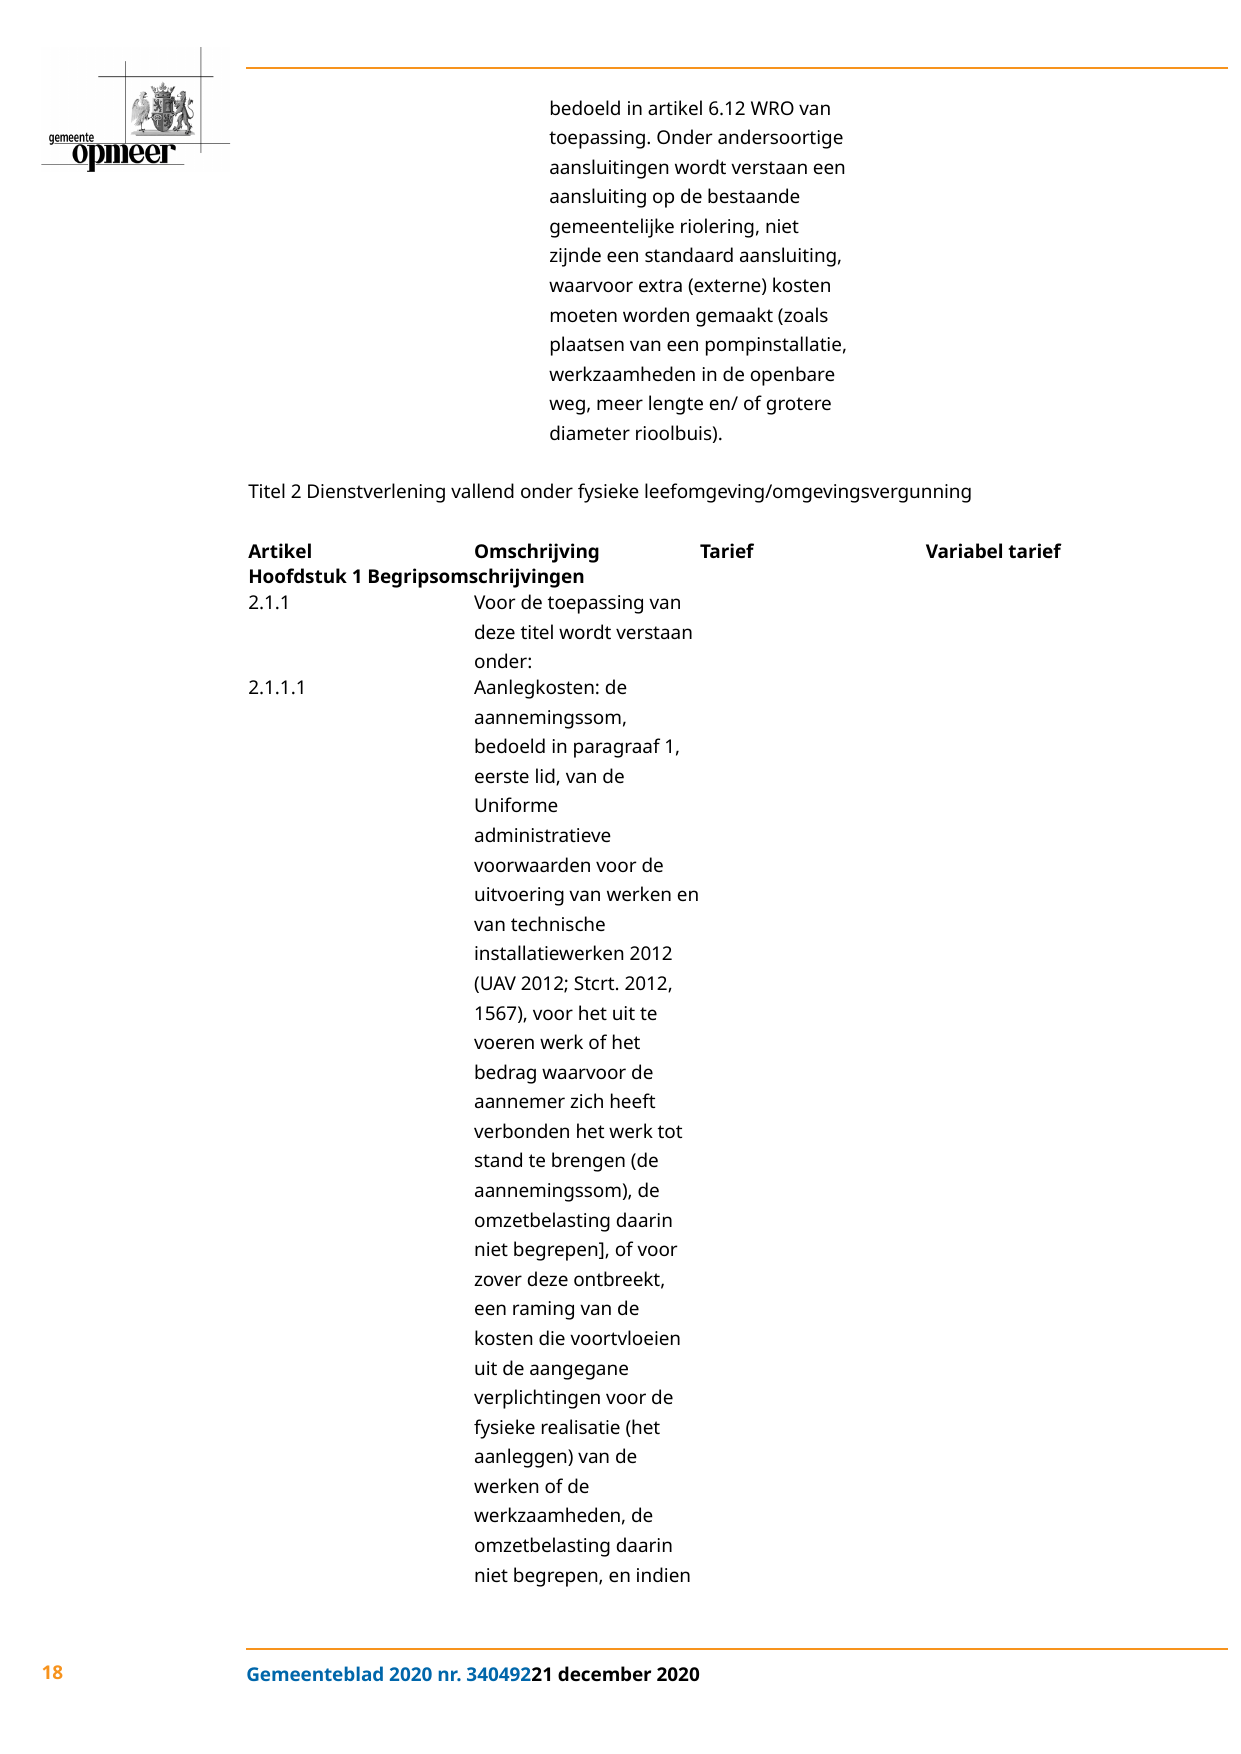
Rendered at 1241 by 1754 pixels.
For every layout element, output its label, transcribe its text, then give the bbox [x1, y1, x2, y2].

table_cell [248, 95, 549, 446]
table_cell [700, 674, 926, 1588]
picture [41, 47, 231, 172]
table_header Omschrijving [474, 538, 700, 564]
table_cell Hoofdstuk 1 Begripsomschrijvingen [248, 564, 1152, 589]
table_header Tarief [700, 538, 926, 564]
table_cell [926, 674, 1152, 1588]
table_cell bedoeld in artikel 6.12 WRO van toepassing. Onder andersoortige aansluitingen wordt verstaan een aansluiting op de bestaande gemeentelijke riolering, niet zijnde een standaard aansluiting, waarvoor extra (externe) kosten moeten worden gemaakt (zoals plaatsen van een pompinstallatie, werkzaamheden in de openbare weg, meer lengte en/ of grotere diameter rioolbuis). [549, 95, 850, 446]
table_cell Aanlegkosten: de aannemingssom, bedoeld in paragraaf 1, eerste lid, van de Uniforme administratieve voorwaarden voor de uitvoering van werken en van technische installatiewerken 2012 (UAV 2012; Stcrt. 2012, 1567), voor het uit te voeren werk of het bedrag waarvoor de aannemer zich heeft verbonden het werk tot stand te brengen (de aannemingssom), de omzetbelasting daarin niet begrepen], of voor zover deze ontbreekt, een raming van de kosten die voortvloeien uit de aangegane verplichtingen voor de fysieke realisatie (het aanleggen) van de werken of de werkzaamheden, de omzetbelasting daarin niet begrepen, en indien [474, 674, 700, 1588]
table_cell 2.1.1 [248, 590, 474, 674]
table_cell 2.1.1.1 [248, 674, 474, 1588]
table_header Variabel tarief [926, 538, 1152, 564]
table_cell Voor de toepassing van deze titel wordt verstaan onder: [474, 590, 700, 674]
table_cell [700, 590, 926, 674]
text Titel 2 Dienstverlening vallend onder fysieke leefomgeving/omgevingsvergunning [248, 479, 1152, 504]
table_cell [926, 590, 1152, 674]
table_header Artikel [248, 538, 474, 564]
table_cell [850, 95, 1152, 446]
